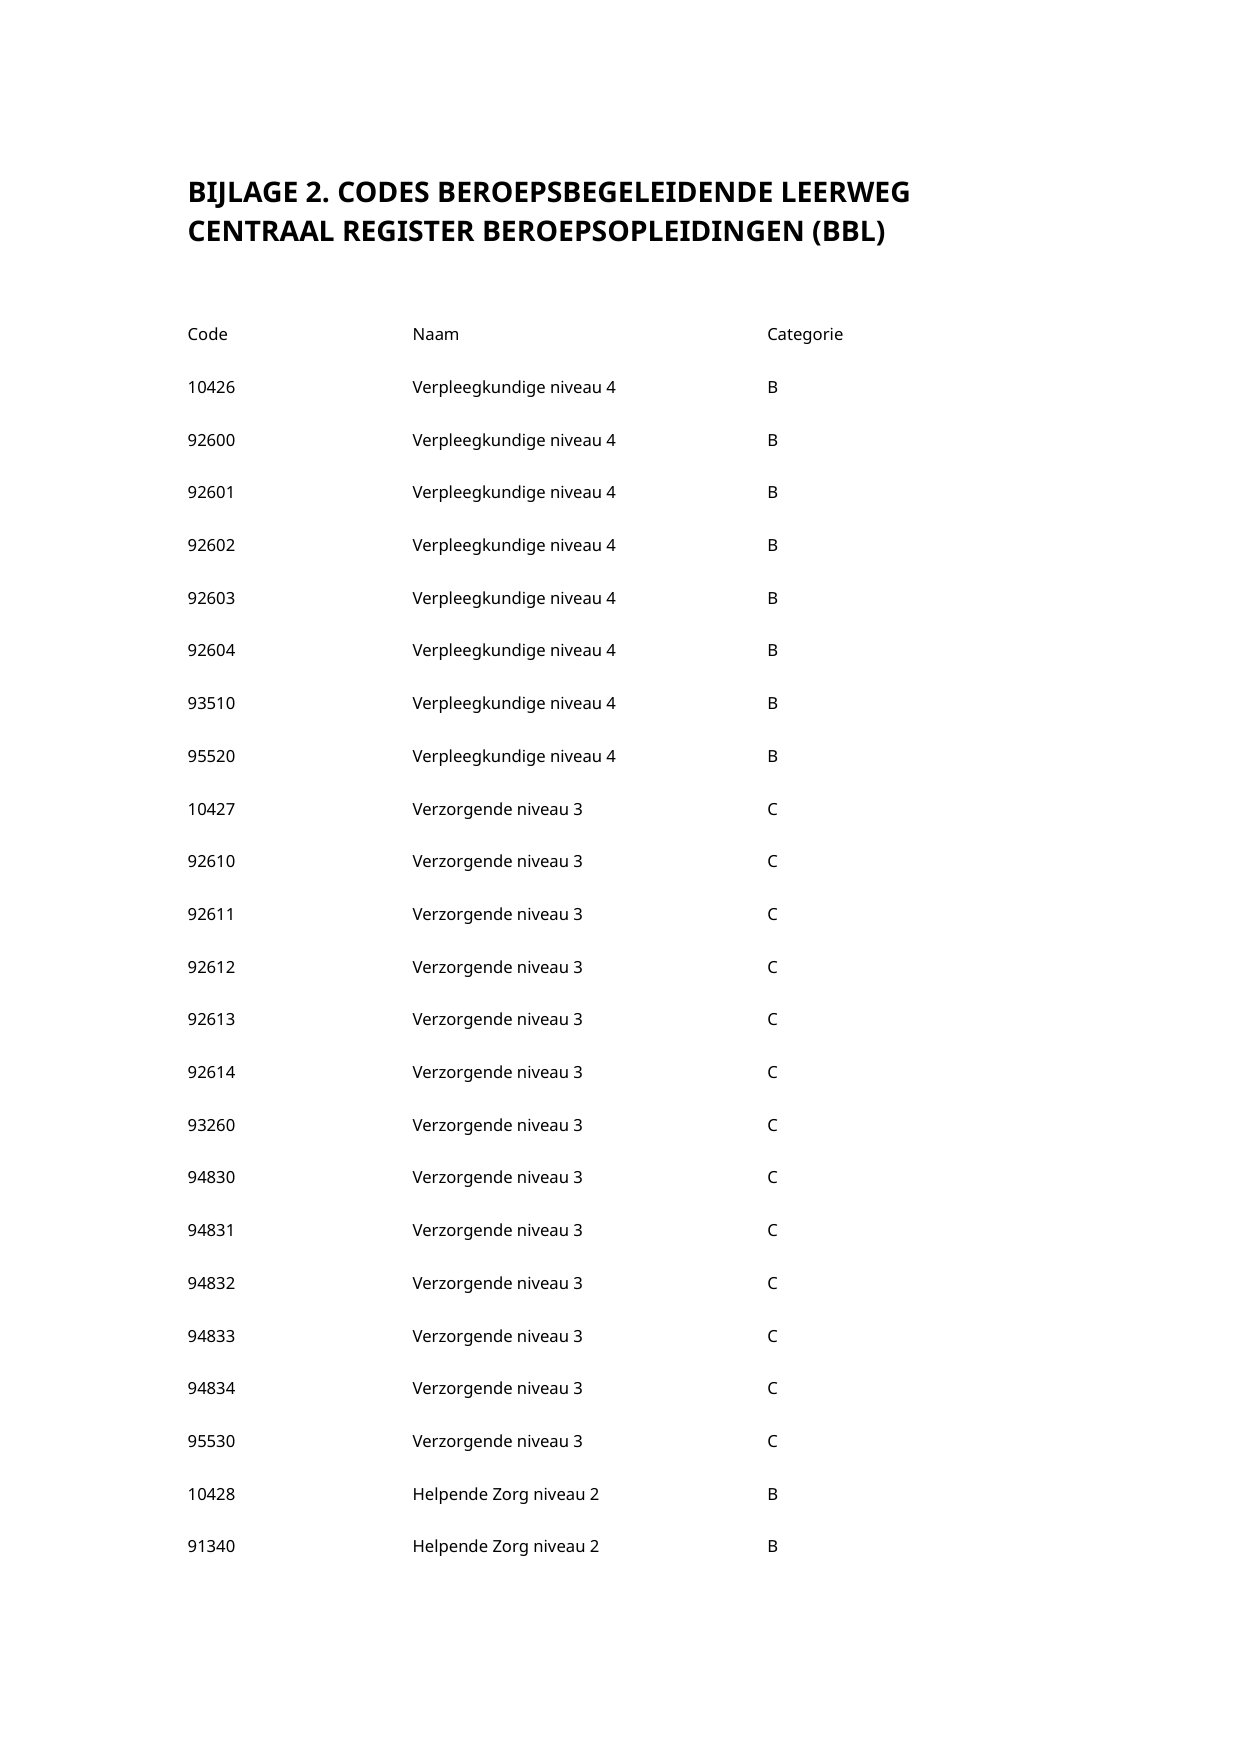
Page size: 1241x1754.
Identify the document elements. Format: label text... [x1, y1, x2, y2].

table_cell Verzorgende niveau 3 [413, 1008, 767, 1061]
table_cell B [767, 586, 1053, 639]
table_cell Verzorgende niveau 3 [413, 1113, 767, 1166]
table_cell C [767, 1113, 1053, 1166]
table_cell 92610 [188, 850, 412, 902]
table_cell 94830 [188, 1166, 412, 1219]
table_cell 92612 [188, 955, 412, 1008]
table_cell Verpleegkundige niveau 4 [413, 428, 767, 481]
table_cell 10426 [188, 375, 412, 428]
table_cell 92602 [188, 534, 412, 586]
table_cell Verzorgende niveau 3 [413, 1166, 767, 1219]
table_cell B [767, 1482, 1053, 1535]
table_cell 10428 [188, 1482, 412, 1535]
table_cell Verzorgende niveau 3 [413, 1061, 767, 1113]
table_cell Verpleegkundige niveau 4 [413, 744, 767, 797]
table_cell Verpleegkundige niveau 4 [413, 639, 767, 692]
table_cell C [767, 1324, 1053, 1377]
table_cell 92601 [188, 481, 412, 533]
table_cell B [767, 428, 1053, 481]
table_cell B [767, 744, 1053, 797]
table_cell B [767, 534, 1053, 586]
table_cell 93510 [188, 692, 412, 744]
table_cell 95530 [188, 1430, 412, 1482]
table_cell B [767, 481, 1053, 533]
table_cell 92611 [188, 903, 412, 955]
table_cell C [767, 1008, 1053, 1061]
table_cell 10427 [188, 797, 412, 850]
table_cell Verpleegkundige niveau 4 [413, 534, 767, 586]
table_cell 92603 [188, 586, 412, 639]
table_cell Verzorgende niveau 3 [413, 1377, 767, 1429]
table_cell 92604 [188, 639, 412, 692]
table_cell C [767, 903, 1053, 955]
table_cell C [767, 797, 1053, 850]
table_cell C [767, 1430, 1053, 1482]
table_cell Verzorgende niveau 3 [413, 797, 767, 850]
table_cell Verzorgende niveau 3 [413, 1271, 767, 1324]
table_cell 94831 [188, 1219, 412, 1271]
table_cell Verzorgende niveau 3 [413, 850, 767, 902]
table_cell C [767, 1219, 1053, 1271]
table_cell Verpleegkundige niveau 4 [413, 375, 767, 428]
table_cell 93260 [188, 1113, 412, 1166]
table_header Naam [413, 323, 767, 375]
table_cell Verzorgende niveau 3 [413, 903, 767, 955]
table_cell 92600 [188, 428, 412, 481]
table_cell B [767, 375, 1053, 428]
table_cell C [767, 850, 1053, 902]
table_header Categorie [767, 323, 1053, 375]
table_cell C [767, 1061, 1053, 1113]
table_cell 91340 [188, 1535, 412, 1588]
table_cell 94834 [188, 1377, 412, 1429]
table_cell Verzorgende niveau 3 [413, 1324, 767, 1377]
table_cell B [767, 639, 1053, 692]
table_header Code [188, 323, 412, 375]
table_cell Helpende Zorg niveau 2 [413, 1482, 767, 1535]
table_cell C [767, 955, 1053, 1008]
table_cell Helpende Zorg niveau 2 [413, 1535, 767, 1588]
table_cell Verpleegkundige niveau 4 [413, 586, 767, 639]
table_cell Verzorgende niveau 3 [413, 1430, 767, 1482]
table_cell B [767, 1535, 1053, 1588]
table_cell Verzorgende niveau 3 [413, 955, 767, 1008]
table_cell 94832 [188, 1271, 412, 1324]
table_cell B [767, 692, 1053, 744]
table_cell 94833 [188, 1324, 412, 1377]
subtitle BIJLAGE 2. CODES BEROEPSBEGELEIDENDE LEERWEG CENTRAAL REGISTER BEROEPSOPLEIDINGEN (BBL) [187, 172, 1053, 250]
table_cell 92613 [188, 1008, 412, 1061]
table_cell C [767, 1377, 1053, 1429]
table_cell Verpleegkundige niveau 4 [413, 692, 767, 744]
table_cell C [767, 1166, 1053, 1219]
table_cell C [767, 1271, 1053, 1324]
table_cell Verpleegkundige niveau 4 [413, 481, 767, 533]
table_cell 95520 [188, 744, 412, 797]
table_cell Verzorgende niveau 3 [413, 1219, 767, 1271]
table_cell 92614 [188, 1061, 412, 1113]
